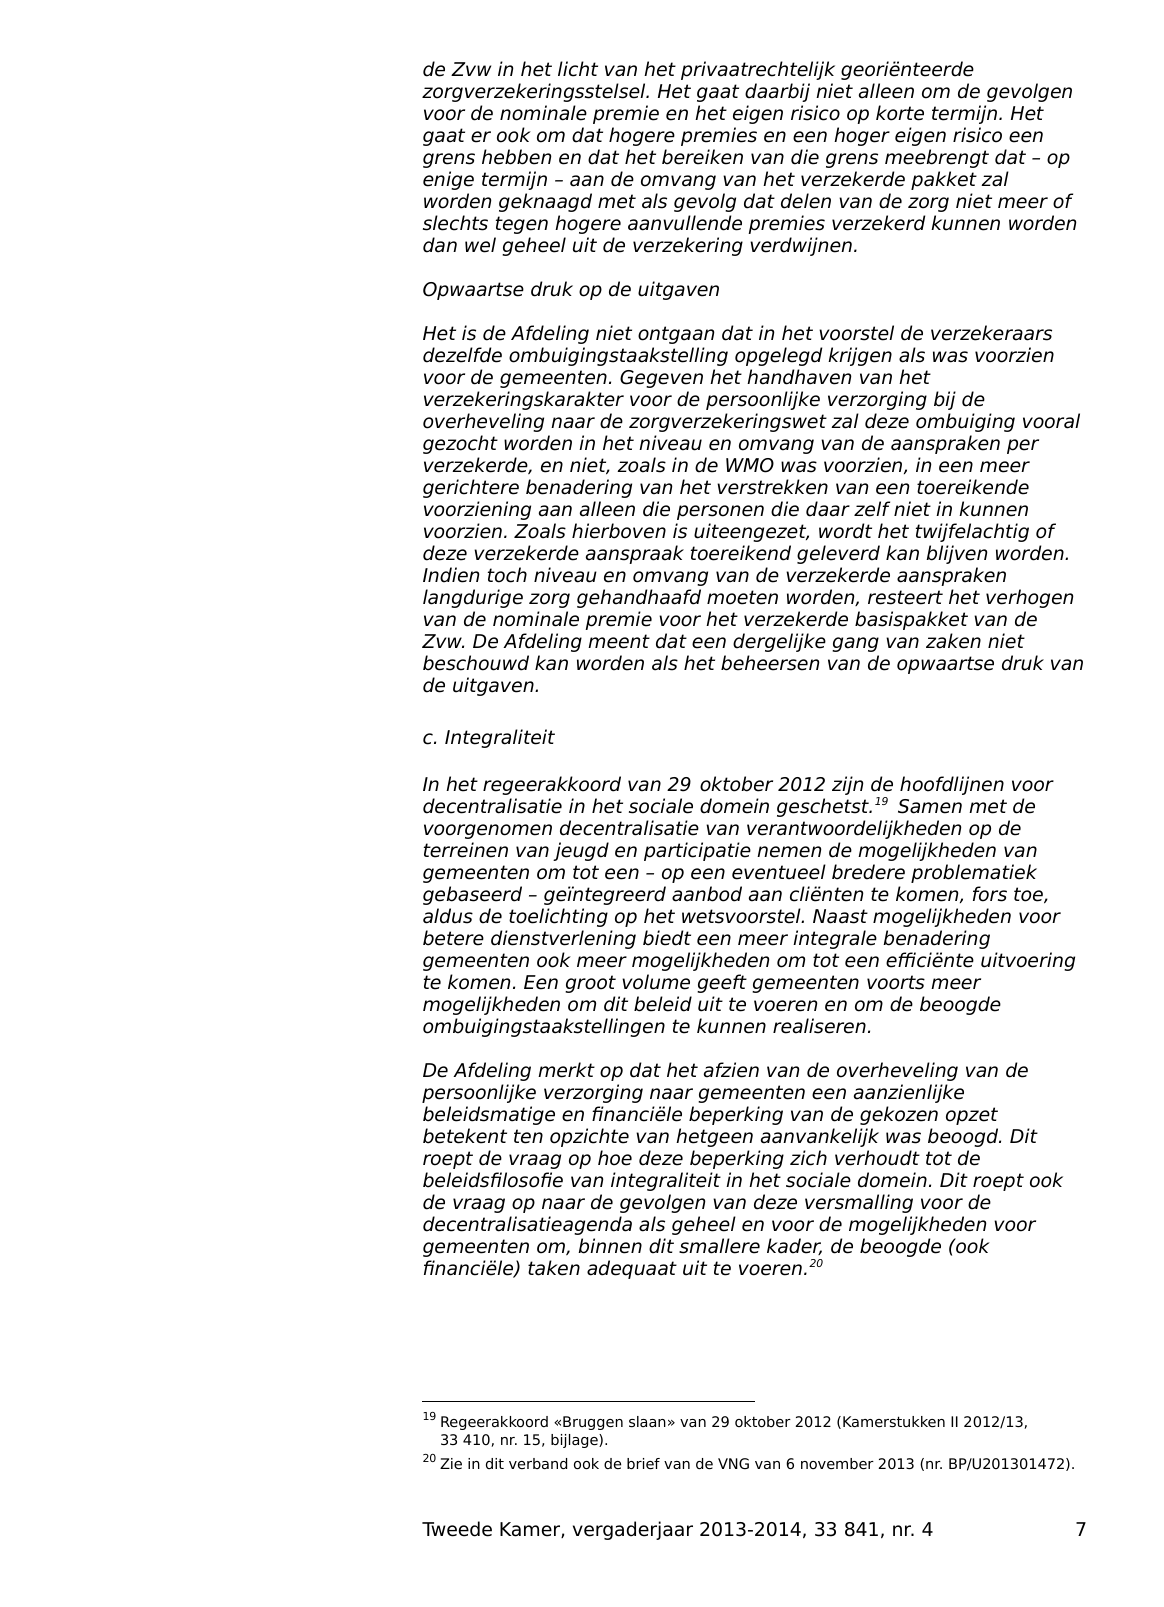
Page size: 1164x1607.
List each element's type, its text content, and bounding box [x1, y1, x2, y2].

text De Afdeling merkt op dat het afzien van de overheveling van de persoonlijke verzorging naar gemeenten een aanzienlijke beleidsmatige en financiële beperking van de gekozen opzet betekent ten opzichte van hetgeen aanvankelijk was beoogd. Dit roept de vraag op hoe deze beperking zich verhoudt tot de beleidsfilosofie van integraliteit in het sociale domein. Dit roept ook de vraag op naar de gevolgen van deze versmalling voor de decentralisatieagenda als geheel en voor de mogelijkheden voor gemeenten om, binnen dit smallere kader, de beoogde (ook financiële) taken adequaat uit te voeren. [422, 1060, 1087, 1279]
subtitle c. Integraliteit [422, 727, 1087, 749]
subtitle Opwaartse druk op de uitgaven [422, 279, 1087, 301]
text de Zvw in het licht van het privaatrechtelijk georiënteerde zorgverzekeringsstelsel. Het gaat daarbij niet alleen om de gevolgen voor de nominale premie en het eigen risico op korte termijn. Het gaat er ook om dat hogere premies en een hoger eigen risico een grens hebben en dat het bereiken van die grens meebrengt dat – op enige termijn – aan de omvang van het verzekerde pakket zal worden geknaagd met als gevolg dat delen van de zorg niet meer of slechts tegen hogere aanvullende premies verzekerd kunnen worden dan wel geheel uit de verzekering verdwijnen. [422, 59, 1087, 257]
text Zie in dit verband ook de brief van de VNG van 6 november 2013 (nr. BP/U201301472). [422, 1452, 1087, 1474]
text Regeerakkoord «Bruggen slaan» van 29 oktober 2012 (Kamerstukken II 2012/13, 33 410, nr. 15, bijlage). [422, 1410, 1087, 1449]
text In het regeerakkoord van 29 oktober 2012 zijn de hoofdlijnen voor decentralisatie in het sociale domein geschetst. Samen met de voorgenomen decentralisatie van verantwoordelijkheden op de terreinen van jeugd en participatie nemen de mogelijkheden van gemeenten om tot een – op een eventueel bredere problematiek gebaseerd – geïntegreerd aanbod aan cliënten te komen, fors toe, aldus de toelichting op het wetsvoorstel. Naast mogelijkheden voor betere dienstverlening biedt een meer integrale benadering gemeenten ook meer mogelijkheden om tot een efficiënte uitvoering te komen. Een groot volume geeft gemeenten voorts meer mogelijkheden om dit beleid uit te voeren en om de beoogde ombuigingstaakstellingen te kunnen realiseren. [422, 774, 1087, 1038]
text Het is de Afdeling niet ontgaan dat in het voorstel de verzekeraars dezelfde ombuigingstaakstelling opgelegd krijgen als was voorzien voor de gemeenten. Gegeven het handhaven van het verzekeringskarakter voor de persoonlijke verzorging bij de overheveling naar de zorgverzekeringswet zal deze ombuiging vooral gezocht worden in het niveau en omvang van de aanspraken per verzekerde, en niet, zoals in de WMO was voorzien, in een meer gerichtere benadering van het verstrekken van een toereikende voorziening aan alleen die personen die daar zelf niet in kunnen voorzien. Zoals hierboven is uiteengezet, wordt het twijfelachtig of deze verzekerde aanspraak toereikend geleverd kan blijven worden. Indien toch niveau en omvang van de verzekerde aanspraken langdurige zorg gehandhaafd moeten worden, resteert het verhogen van de nominale premie voor het verzekerde basispakket van de Zvw. De Afdeling meent dat een dergelijke gang van zaken niet beschouwd kan worden als het beheersen van de opwaartse druk van de uitgaven. [422, 323, 1087, 697]
